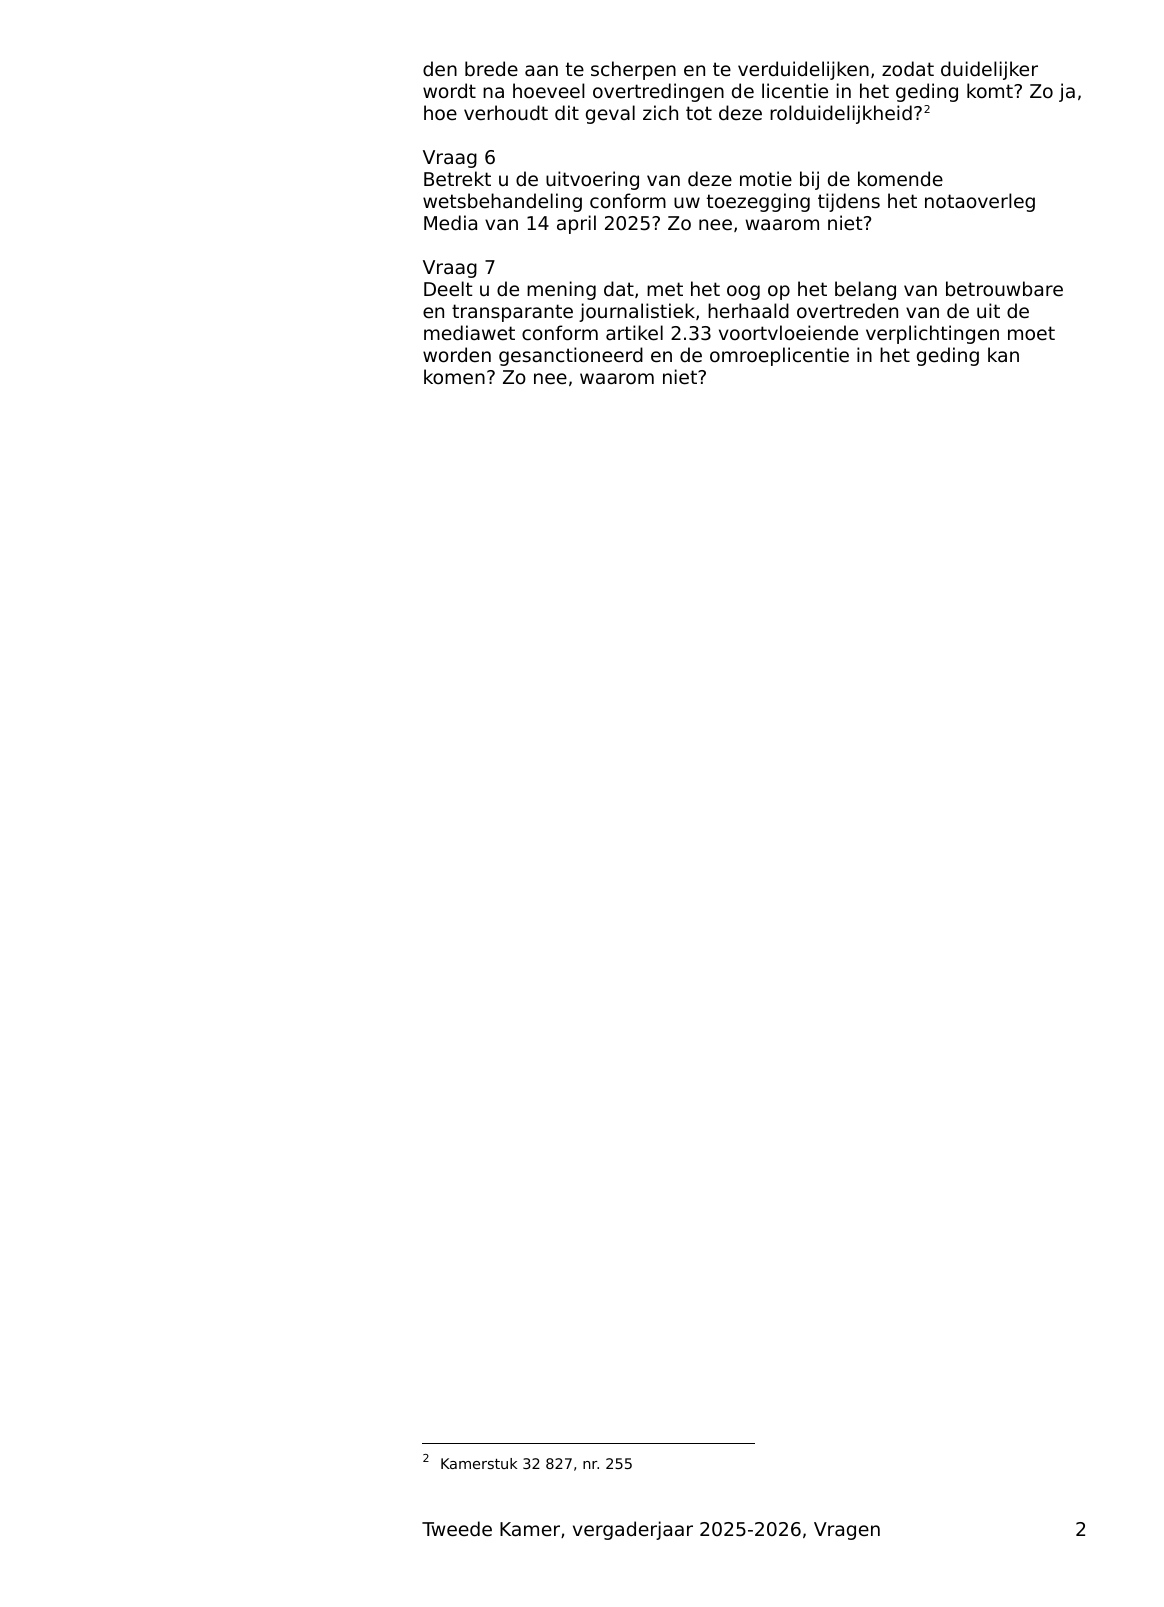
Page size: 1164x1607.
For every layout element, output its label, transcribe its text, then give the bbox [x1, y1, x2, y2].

text Vraag 6 [422, 147, 1087, 169]
text Betrekt u de uitvoering van deze motie bij de komende wetsbehandeling conform uw toezegging tijdens het notaoverleg Media van 14 april 2025? Zo nee, waarom niet? [422, 169, 1087, 235]
text den brede aan te scherpen en te verduidelijken, zodat duidelijker wordt na hoeveel overtredingen de licentie in het geding komt? Zo ja, hoe verhoudt dit geval zich tot deze rolduidelijkheid? [422, 59, 1087, 125]
text Kamerstuk 32 827, nr. 255 [422, 1452, 1087, 1474]
text Vraag 7 [422, 257, 1087, 279]
text Deelt u de mening dat, met het oog op het belang van betrouwbare en transparante journalistiek, herhaald overtreden van de uit de mediawet conform artikel 2.33 voortvloeiende verplichtingen moet worden gesanctioneerd en de omroeplicentie in het geding kan komen? Zo nee, waarom niet? [422, 279, 1087, 389]
